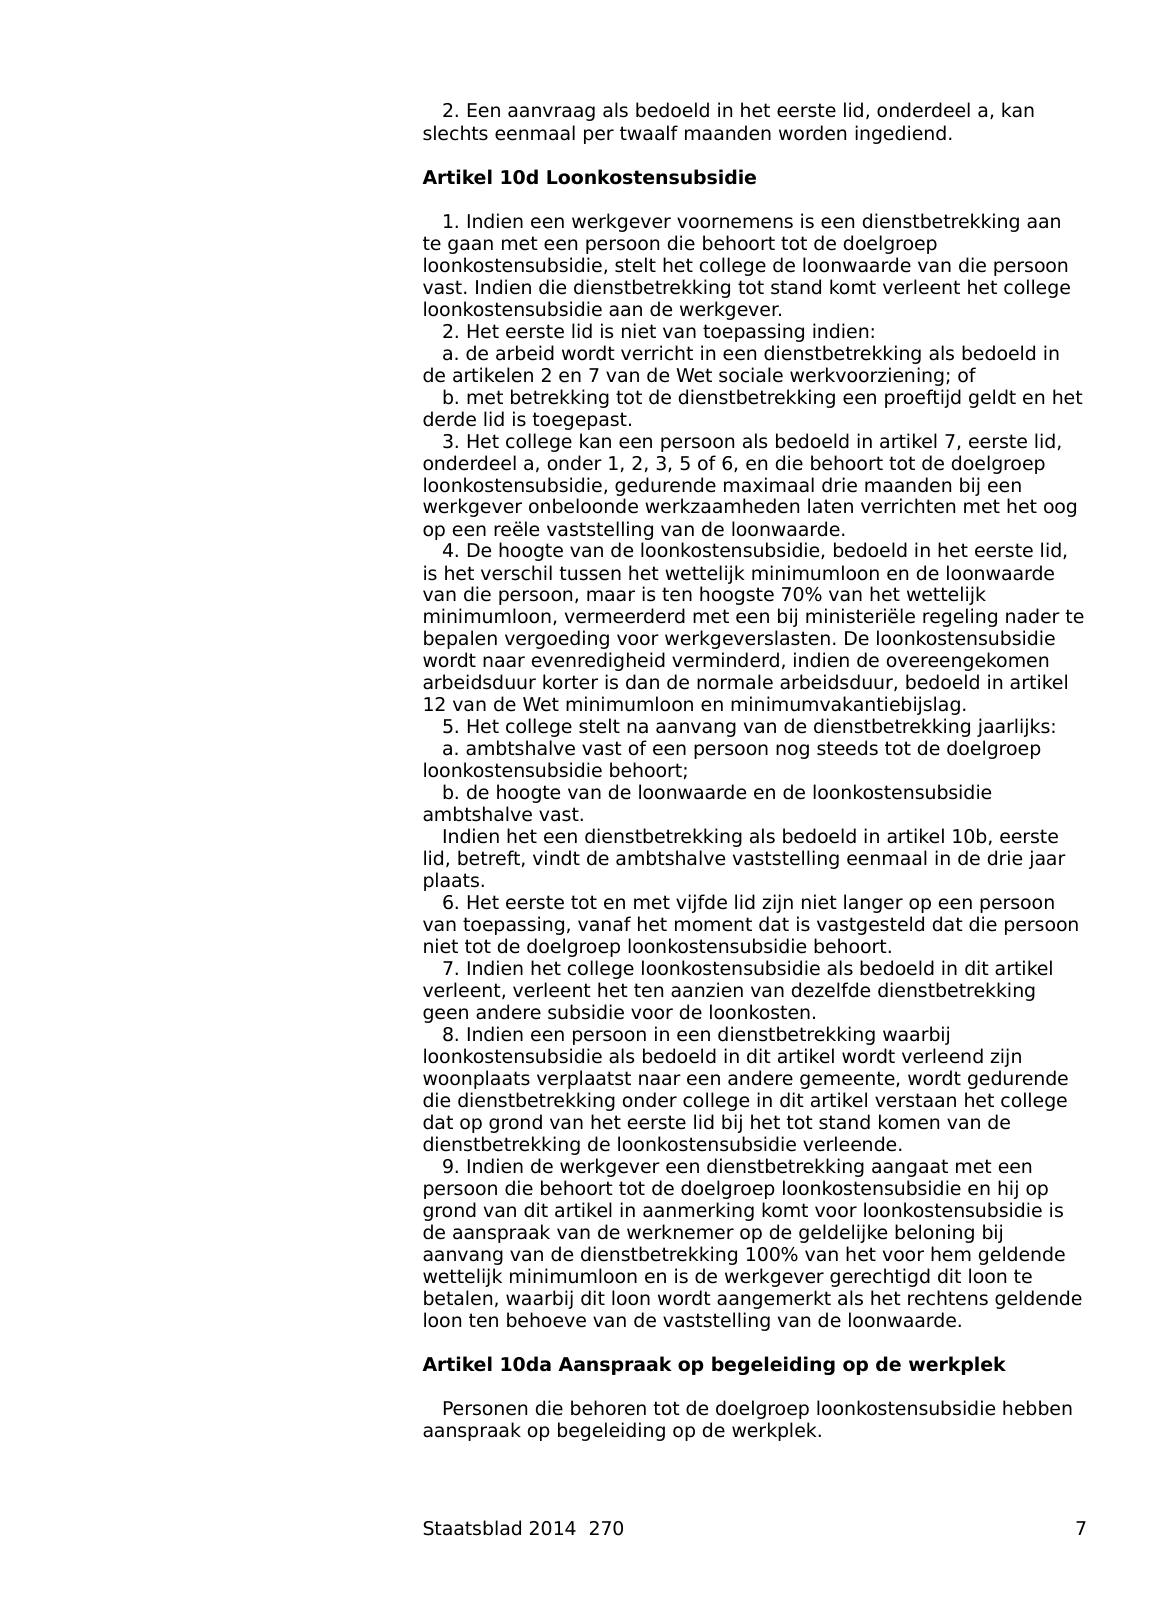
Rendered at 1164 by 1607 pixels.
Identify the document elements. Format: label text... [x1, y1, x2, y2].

text 5. Het college stelt na aanvang van de dienstbetrekking jaarlijks: [422, 716, 1087, 738]
text 9. Indien de werkgever een dienstbetrekking aangaat met een persoon die behoort tot de doelgroep loonkostensubsidie en hij op grond van dit artikel in aanmerking komt voor loonkostensubsidie is de aanspraak van de werknemer op de geldelijke beloning bij aanvang van de dienstbetrekking 100% van het voor hem geldende wettelijk minimumloon en is de werkgever gerechtigd dit loon te betalen, waarbij dit loon wordt aangemerkt als het rechtens geldende loon ten behoeve van de vaststelling van de loonwaarde. [422, 1156, 1087, 1332]
text b. de hoogte van de loonwaarde en de loonkostensubsidie ambtshalve vast. [422, 782, 1087, 826]
subtitle Artikel 10da Aanspraak op begeleiding op de werkplek [422, 1354, 1087, 1376]
text Personen die behoren tot de doelgroep loonkostensubsidie hebben aanspraak op begeleiding op de werkplek. [422, 1398, 1087, 1442]
text 2. Het eerste lid is niet van toepassing indien: [422, 321, 1087, 343]
text 3. Het college kan een persoon als bedoeld in artikel 7, eerste lid, onderdeel a, onder 1, 2, 3, 5 of 6, en die behoort tot de doelgroep loonkostensubsidie, gedurende maximaal drie maanden bij een werkgever onbeloonde werkzaamheden laten verrichten met het oog op een reële vaststelling van de loonwaarde. [422, 431, 1087, 540]
text 2. Een aanvraag als bedoeld in het eerste lid, onderdeel a, kan slechts eenmaal per twaalf maanden worden ingediend. [422, 100, 1087, 144]
text 6. Het eerste tot en met vijfde lid zijn niet langer op een persoon van toepassing, vanaf het moment dat is vastgesteld dat die persoon niet tot de doelgroep loonkostensubsidie behoort. [422, 892, 1087, 958]
text 8. Indien een persoon in een dienstbetrekking waarbij loonkostensubsidie als bedoeld in dit artikel wordt verleend zijn woonplaats verplaatst naar een andere gemeente, wordt gedurende die dienstbetrekking onder college in dit artikel verstaan het college dat op grond van het eerste lid bij het tot stand komen van de dienstbetrekking de loonkostensubsidie verleende. [422, 1024, 1087, 1156]
text Indien het een dienstbetrekking als bedoeld in artikel 10b, eerste lid, betreft, vindt de ambtshalve vaststelling eenmaal in de drie jaar plaats. [422, 826, 1087, 892]
subtitle Artikel 10d Loonkostensubsidie [422, 167, 1087, 188]
text a. de arbeid wordt verricht in een dienstbetrekking als bedoeld in de artikelen 2 en 7 van de Wet sociale werkvoorziening; of [422, 343, 1087, 387]
text b. met betrekking tot de dienstbetrekking een proeftijd geldt en het derde lid is toegepast. [422, 387, 1087, 431]
text 7. Indien het college loonkostensubsidie als bedoeld in dit artikel verleent, verleent het ten aanzien van dezelfde dienstbetrekking geen andere subsidie voor de loonkosten. [422, 958, 1087, 1024]
text 4. De hoogte van de loonkostensubsidie, bedoeld in het eerste lid, is het verschil tussen het wettelijk minimumloon en de loonwaarde van die persoon, maar is ten hoogste 70% van het wettelijk minimumloon, vermeerderd met een bij ministeriële regeling nader te bepalen vergoeding voor werkgeverslasten. De loonkostensubsidie wordt naar evenredigheid verminderd, indien de overeengekomen arbeidsduur korter is dan de normale arbeidsduur, bedoeld in artikel 12 van de Wet minimumloon en minimumvakantiebijslag. [422, 540, 1087, 716]
text 1. Indien een werkgever voornemens is een dienstbetrekking aan te gaan met een persoon die behoort tot de doelgroep loonkostensubsidie, stelt het college de loonwaarde van die persoon vast. Indien die dienstbetrekking tot stand komt verleent het college loonkostensubsidie aan de werkgever. [422, 211, 1087, 321]
text a. ambtshalve vast of een persoon nog steeds tot de doelgroep loonkostensubsidie behoort; [422, 738, 1087, 782]
